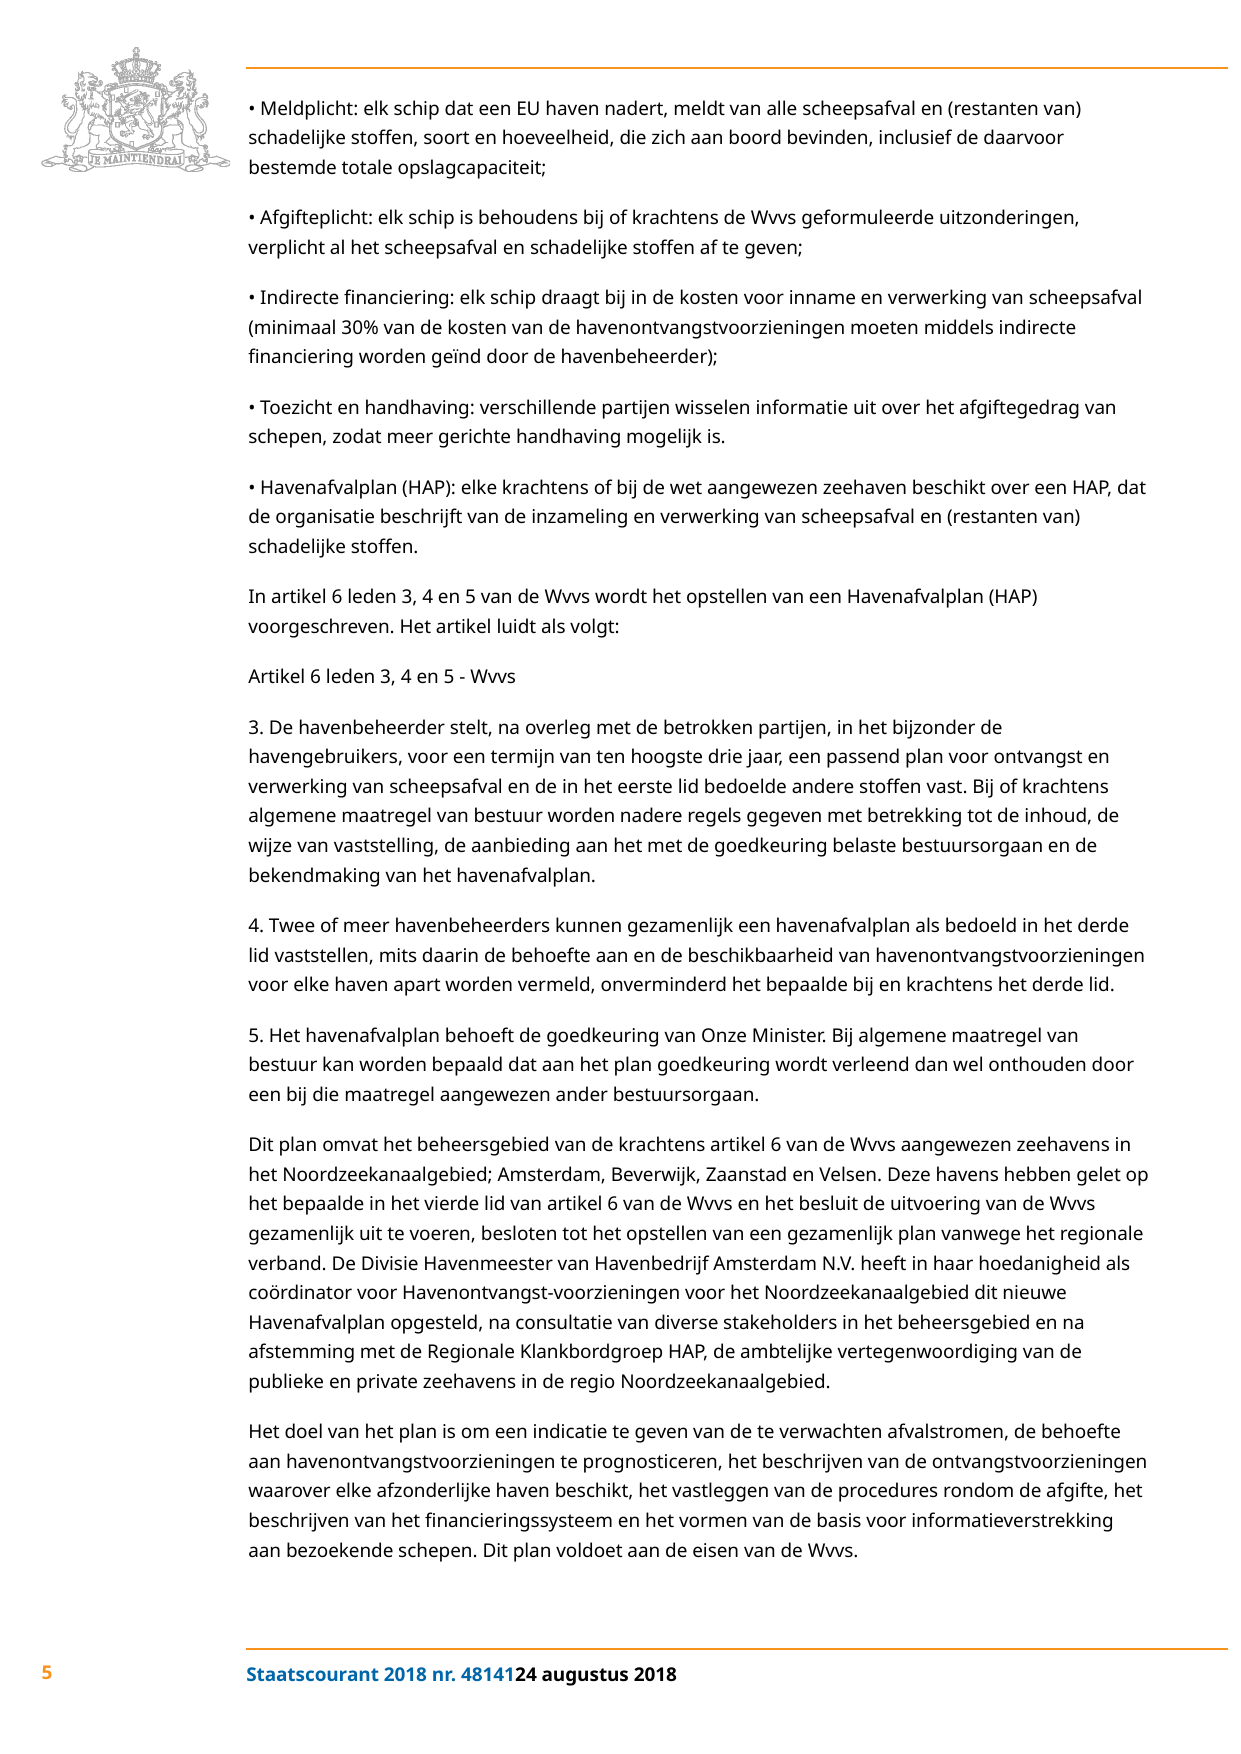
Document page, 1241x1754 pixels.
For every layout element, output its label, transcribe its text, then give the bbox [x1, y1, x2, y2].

text 5. Het havenafvalplan behoeft de goedkeuring van Onze Minister. Bij algemene maatregel van bestuur kan worden bepaald dat aan het plan goedkeuring wordt verleend dan wel onthouden door een bij die maatregel aangewezen ander bestuursorgaan. [248, 1022, 1152, 1107]
text • Meldplicht: elk schip dat een EU haven nadert, meldt van alle scheepsafval en (restanten van) schadelijke stoffen, soort en hoeveelheid, die zich aan boord bevinden, inclusief de daarvoor bestemde totale opslagcapaciteit; [248, 95, 1152, 180]
text • Indirecte financiering: elk schip draagt bij in de kosten voor inname en verwerking van scheepsafval (minimaal 30% van de kosten van de havenontvangstvoorzieningen moeten middels indirecte financiering worden geïnd door de havenbeheerder); [248, 284, 1152, 369]
text Artikel 6 leden 3, 4 en 5 - Wvvs [248, 663, 1152, 689]
text 4. Twee of meer havenbeheerders kunnen gezamenlijk een havenafvalplan als bedoeld in het derde lid vaststellen, mits daarin de behoefte aan en de beschikbaarheid van havenontvangstvoorzieningen voor elke haven apart worden vermeld, onverminderd het bepaalde bij en krachtens het derde lid. [248, 912, 1152, 997]
text 3. De havenbeheerder stelt, na overleg met de betrokken partijen, in het bijzonder de havengebruikers, voor een termijn van ten hoogste drie jaar, een passend plan voor ontvangst en verwerking van scheepsafval en de in het eerste lid bedoelde andere stoffen vast. Bij of krachtens algemene maatregel van bestuur worden nadere regels gegeven met betrekking tot de inhoud, de wijze van vaststelling, de aanbieding aan het met de goedkeuring belaste bestuursorgaan en de bekendmaking van het havenafvalplan. [248, 714, 1152, 888]
text • Havenafvalplan (HAP): elke krachtens of bij de wet aangewezen zeehaven beschikt over een HAP, dat de organisatie beschrijft van de inzameling en verwerking van scheepsafval en (restanten van) schadelijke stoffen. [248, 474, 1152, 559]
text • Afgifteplicht: elk schip is behoudens bij of krachtens de Wvvs geformuleerde uitzonderingen, verplicht al het scheepsafval en schadelijke stoffen af te geven; [248, 204, 1152, 260]
text Dit plan omvat het beheersgebied van de krachtens artikel 6 van de Wvvs aangewezen zeehavens in het Noordzeekanaalgebied; Amsterdam, Beverwijk, Zaanstad en Velsen. Deze havens hebben gelet op het bepaalde in het vierde lid van artikel 6 van de Wvvs en het besluit de uitvoering van de Wvvs gezamenlijk uit te voeren, besloten tot het opstellen van een gezamenlijk plan vanwege het regionale verband. De Divisie Havenmeester van Havenbedrijf Amsterdam N.V. heeft in haar hoedanigheid als coördinator voor Havenontvangst-voorzieningen voor het Noordzeekanaalgebied dit nieuwe Havenafvalplan opgesteld, na consultatie van diverse stakeholders in het beheersgebied en na afstemming met de Regionale Klankbordgroep HAP, de ambtelijke vertegenwoordiging van de publieke en private zeehavens in de regio Noordzeekanaalgebied. [248, 1131, 1152, 1394]
text In artikel 6 leden 3, 4 en 5 van de Wvvs wordt het opstellen van een Havenafvalplan (HAP) voorgeschreven. Het artikel luidt als volgt: [248, 583, 1152, 639]
text Het doel van het plan is om een indicatie te geven van de te verwachten afvalstromen, de behoefte aan havenontvangstvoorzieningen te prognosticeren, het beschrijven van de ontvangstvoorzieningen waarover elke afzonderlijke haven beschikt, het vastleggen van de procedures rondom de afgifte, het beschrijven van het financieringssysteem en het vormen van de basis voor informatieverstrekking aan bezoekende schepen. Dit plan voldoet aan de eisen van de Wvvs. [248, 1418, 1152, 1563]
picture [41, 47, 231, 172]
text • Toezicht en handhaving: verschillende partijen wisselen informatie uit over het afgiftegedrag van schepen, zodat meer gerichte handhaving mogelijk is. [248, 394, 1152, 449]
